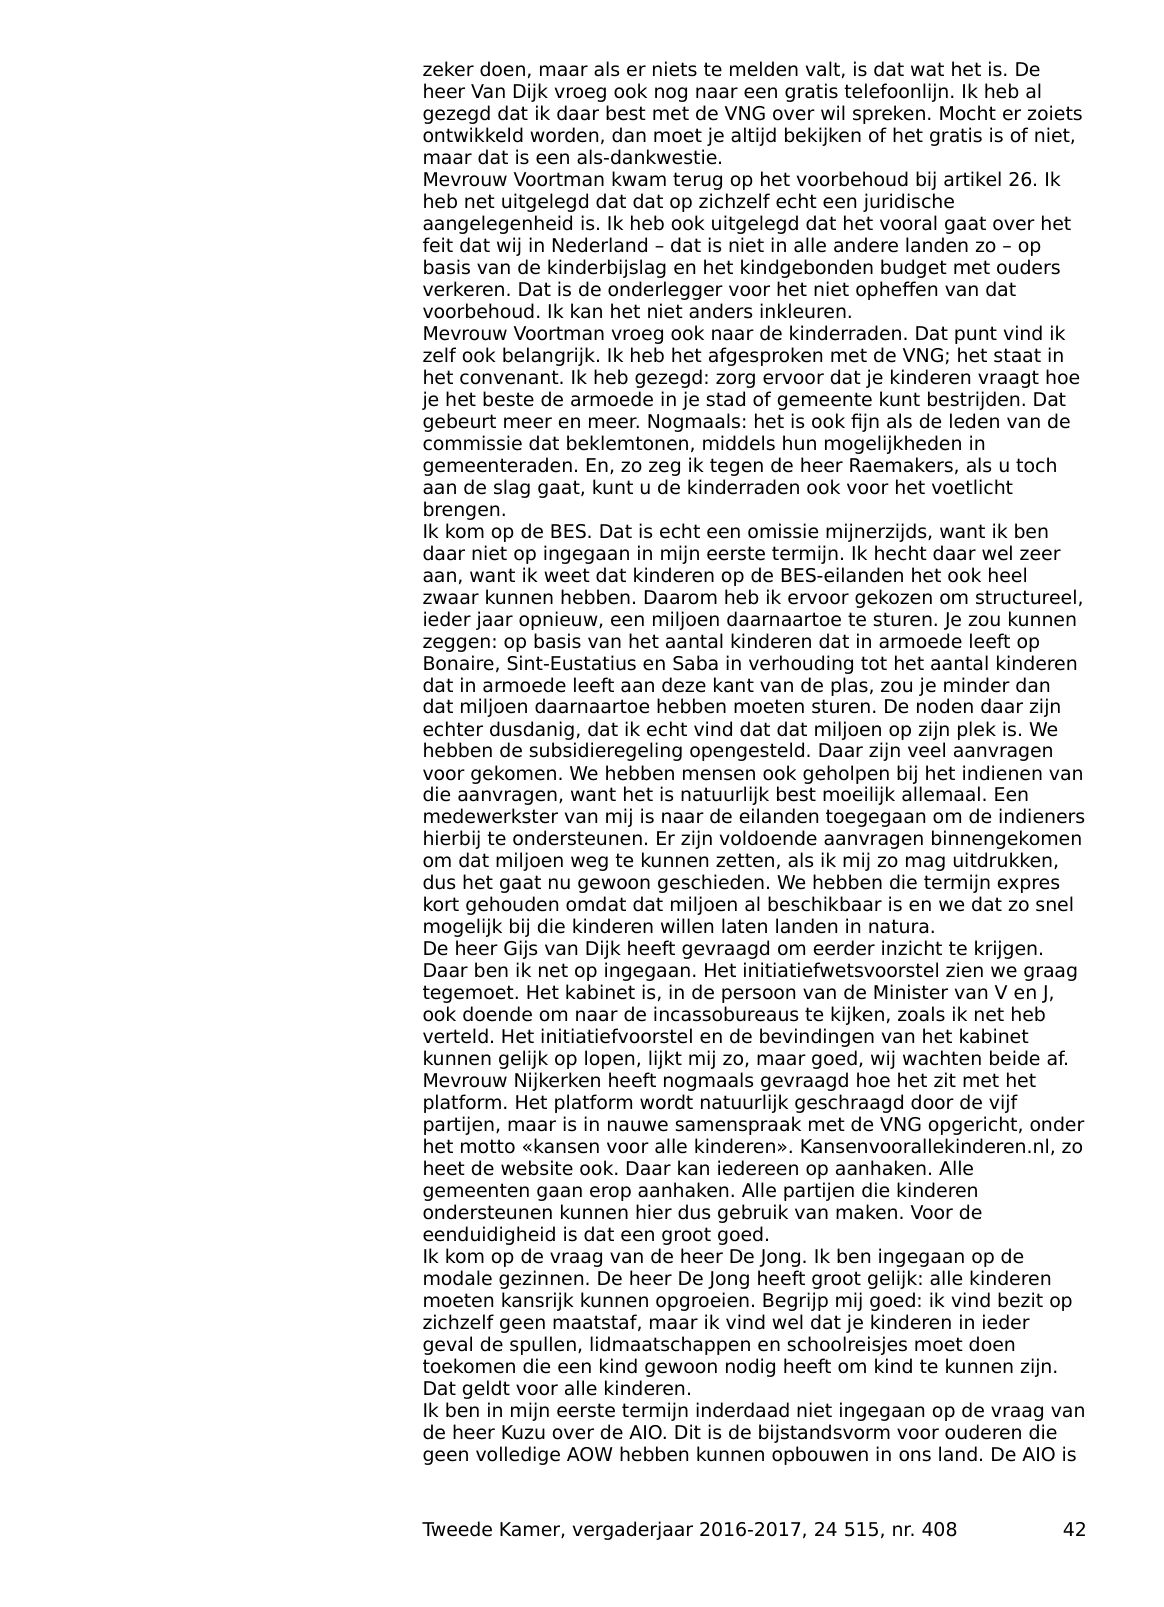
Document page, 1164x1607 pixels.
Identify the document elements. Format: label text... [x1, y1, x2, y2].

text Mevrouw Voortman kwam terug op het voorbehoud bij artikel 26. Ik heb net uitgelegd dat dat op zichzelf echt een juridische aangelegenheid is. Ik heb ook uitgelegd dat het vooral gaat over het feit dat wij in Nederland – dat is niet in alle andere landen zo – op basis van de kinderbijslag en het kindgebonden budget met ouders verkeren. Dat is de onderlegger voor het niet opheffen van dat voorbehoud. Ik kan het niet anders inkleuren. [422, 169, 1087, 323]
text Ik kom op de BES. Dat is echt een omissie mijnerzijds, want ik ben daar niet op ingegaan in mijn eerste termijn. Ik hecht daar wel zeer aan, want ik weet dat kinderen op de BES-eilanden het ook heel zwaar kunnen hebben. Daarom heb ik ervoor gekozen om structureel, ieder jaar opnieuw, een miljoen daarnaartoe te sturen. Je zou kunnen zeggen: op basis van het aantal kinderen dat in armoede leeft op Bonaire, Sint-Eustatius en Saba in verhouding tot het aantal kinderen dat in armoede leeft aan deze kant van de plas, zou je minder dan dat miljoen daarnaartoe hebben moeten sturen. De noden daar zijn echter dusdanig, dat ik echt vind dat dat miljoen op zijn plek is. We hebben de subsidieregeling opengesteld. Daar zijn veel aanvragen voor gekomen. We hebben mensen ook geholpen bij het indienen van die aanvragen, want het is natuurlijk best moeilijk allemaal. Een medewerkster van mij is naar de eilanden toegegaan om de indieners hierbij te ondersteunen. Er zijn voldoende aanvragen binnengekomen om dat miljoen weg te kunnen zetten, als ik mij zo mag uitdrukken, dus het gaat nu gewoon geschieden. We hebben die termijn expres kort gehouden omdat dat miljoen al beschikbaar is en we dat zo snel mogelijk bij die kinderen willen laten landen in natura. [422, 521, 1087, 938]
text De heer Gijs van Dijk heeft gevraagd om eerder inzicht te krijgen. Daar ben ik net op ingegaan. Het initiatiefwetsvoorstel zien we graag tegemoet. Het kabinet is, in de persoon van de Minister van V en J, ook doende om naar de incassobureaus te kijken, zoals ik net heb verteld. Het initiatiefvoorstel en de bevindingen van het kabinet kunnen gelijk op lopen, lijkt mij zo, maar goed, wij wachten beide af. [422, 938, 1087, 1070]
text zeker doen, maar als er niets te melden valt, is dat wat het is. De heer Van Dijk vroeg ook nog naar een gratis telefoonlijn. Ik heb al gezegd dat ik daar best met de VNG over wil spreken. Mocht er zoiets ontwikkeld worden, dan moet je altijd bekijken of het gratis is of niet, maar dat is een als-dankwestie. [422, 59, 1087, 169]
text Mevrouw Nijkerken heeft nogmaals gevraagd hoe het zit met het platform. Het platform wordt natuurlijk geschraagd door de vijf partijen, maar is in nauwe samenspraak met de VNG opgericht, onder het motto «kansen voor alle kinderen». Kansenvoorallekinderen.nl, zo heet de website ook. Daar kan iedereen op aanhaken. Alle gemeenten gaan erop aanhaken. Alle partijen die kinderen ondersteunen kunnen hier dus gebruik van maken. Voor de eenduidigheid is dat een groot goed. [422, 1070, 1087, 1246]
text Ik ben in mijn eerste termijn inderdaad niet ingegaan op de vraag van de heer Kuzu over de AIO. Dit is de bijstandsvorm voor ouderen die geen volledige AOW hebben kunnen opbouwen in ons land. De AIO is [422, 1400, 1087, 1466]
text Mevrouw Voortman vroeg ook naar de kinderraden. Dat punt vind ik zelf ook belangrijk. Ik heb het afgesproken met de VNG; het staat in het convenant. Ik heb gezegd: zorg ervoor dat je kinderen vraagt hoe je het beste de armoede in je stad of gemeente kunt bestrijden. Dat gebeurt meer en meer. Nogmaals: het is ook fijn als de leden van de commissie dat beklemtonen, middels hun mogelijkheden in gemeenteraden. En, zo zeg ik tegen de heer Raemakers, als u toch aan de slag gaat, kunt u de kinderraden ook voor het voetlicht brengen. [422, 323, 1087, 521]
text Ik kom op de vraag van de heer De Jong. Ik ben ingegaan op de modale gezinnen. De heer De Jong heeft groot gelijk: alle kinderen moeten kansrijk kunnen opgroeien. Begrijp mij goed: ik vind bezit op zichzelf geen maatstaf, maar ik vind wel dat je kinderen in ieder geval de spullen, lidmaatschappen en schoolreisjes moet doen toekomen die een kind gewoon nodig heeft om kind te kunnen zijn. Dat geldt voor alle kinderen. [422, 1246, 1087, 1400]
